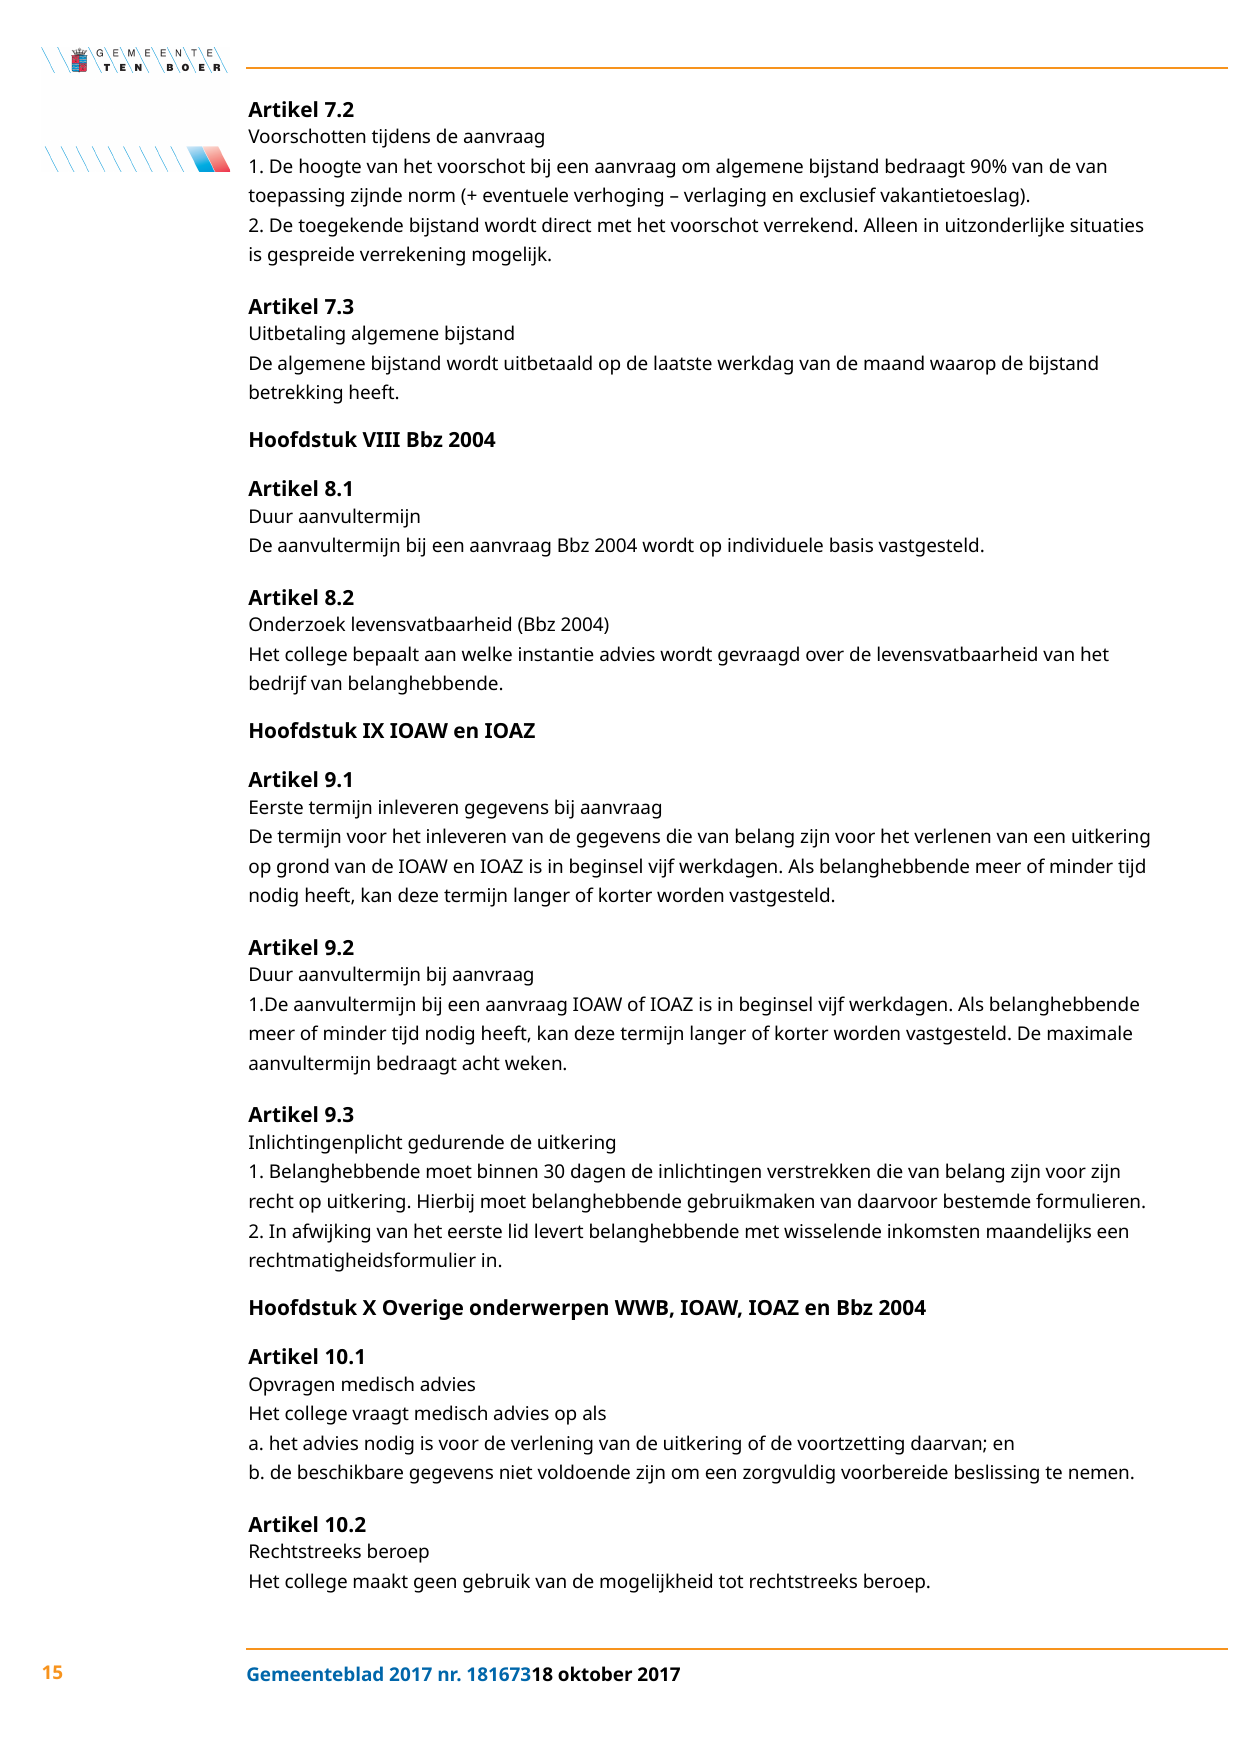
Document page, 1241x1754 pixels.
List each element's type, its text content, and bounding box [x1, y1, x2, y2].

text Duur aanvultermijn [248, 503, 1152, 529]
text 1. Belanghebbende moet binnen 30 dagen de inlichtingen verstrekken die van belang zijn voor zijn recht op uitkering. Hierbij moet belanghebbende gebruikmaken van daarvoor bestemde formulieren. [248, 1159, 1152, 1214]
text De aanvultermijn bij een aanvraag Bbz 2004 wordt op individuele basis vastgesteld. [248, 532, 1152, 558]
text 2. In afwijking van het eerste lid levert belanghebbende met wisselende inkomsten maandelijks een rechtmatigheidsformulier in. [248, 1218, 1152, 1273]
text Duur aanvultermijn bij aanvraag [248, 961, 1152, 987]
text Opvragen medisch advies [248, 1371, 1152, 1396]
text b. de beschikbare gegevens niet voldoende zijn om een zorgvuldig voorbereide beslissing te nemen. [248, 1459, 1152, 1485]
text Artikel 8.2 [248, 583, 1152, 611]
text Artikel 9.1 [248, 765, 1152, 794]
text Artikel 9.3 [248, 1101, 1152, 1129]
text Het college maakt geen gebruik van de mogelijkheid tot rechtstreeks beroep. [248, 1568, 1152, 1594]
text Onderzoek levensvatbaarheid (Bbz 2004) [248, 611, 1152, 637]
text Hoofdstuk X Overige onderwerpen WWB, IOAW, IOAZ en Bbz 2004 [248, 1293, 1152, 1321]
text Voorschotten tijdens de aanvraag [248, 123, 1152, 149]
text Artikel 9.2 [248, 933, 1152, 961]
text Rechtstreeks beroep [248, 1538, 1152, 1564]
text Hoofdstuk IX IOAW en IOAZ [248, 716, 1152, 744]
text Artikel 8.1 [248, 474, 1152, 503]
picture [41, 47, 231, 172]
text 1. De hoogte van het voorschot bij een aanvraag om algemene bijstand bedraagt 90% van de van toepassing zijnde norm (+ eventuele verhoging – verlaging en exclusief vakantietoeslag). [248, 153, 1152, 208]
text a. het advies nodig is voor de verlening van de uitkering of de voortzetting daarvan; en [248, 1430, 1152, 1456]
text Hoofdstuk VIII Bbz 2004 [248, 425, 1152, 454]
text Artikel 7.3 [248, 292, 1152, 320]
text De termijn voor het inleveren van de gegevens die van belang zijn voor het verlenen van een uitkering op grond van de IOAW en IOAZ is in beginsel vijf werkdagen. Als belanghebbende meer of minder tijd nodig heeft, kan deze termijn langer of korter worden vastgesteld. [248, 823, 1152, 908]
text Artikel 10.1 [248, 1342, 1152, 1371]
text De algemene bijstand wordt uitbetaald op de laatste werkdag van de maand waarop de bijstand betrekking heeft. [248, 350, 1152, 405]
text Artikel 10.2 [248, 1510, 1152, 1538]
text Het college bepaalt aan welke instantie advies wordt gevraagd over de levensvatbaarheid van het bedrijf van belanghebbende. [248, 641, 1152, 696]
text Eerste termijn inleveren gegevens bij aanvraag [248, 794, 1152, 819]
text Het college vraagt medisch advies op als [248, 1400, 1152, 1426]
text Inlichtingenplicht gedurende de uitkering [248, 1129, 1152, 1155]
text 2. De toegekende bijstand wordt direct met het voorschot verrekend. Alleen in uitzonderlijke situaties is gespreide verrekening mogelijk. [248, 212, 1152, 267]
text Artikel 7.2 [248, 95, 1152, 123]
text Uitbetaling algemene bijstand [248, 320, 1152, 346]
text 1.De aanvultermijn bij een aanvraag IOAW of IOAZ is in beginsel vijf werkdagen. Als belanghebbende meer of minder tijd nodig heeft, kan deze termijn langer of korter worden vastgesteld. De maximale aanvultermijn bedraagt acht weken. [248, 991, 1152, 1076]
